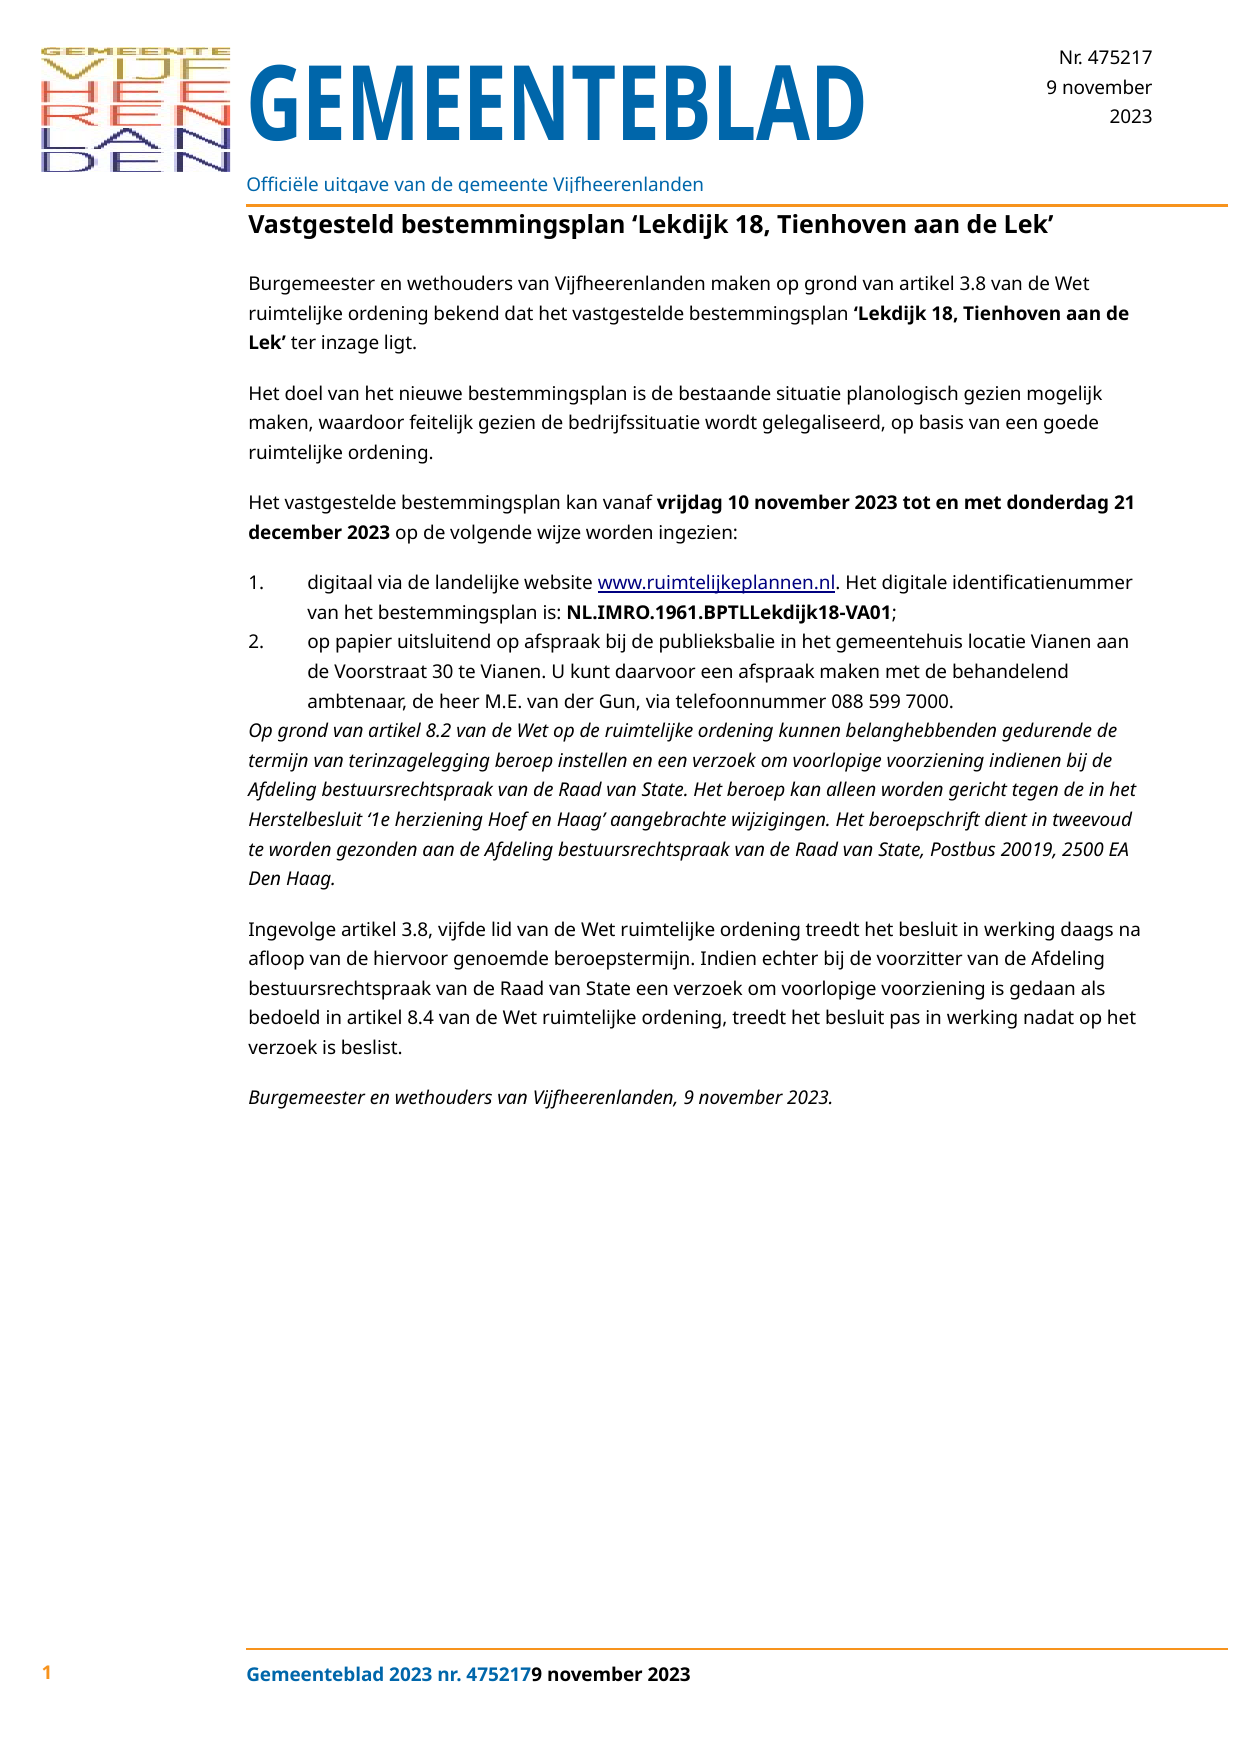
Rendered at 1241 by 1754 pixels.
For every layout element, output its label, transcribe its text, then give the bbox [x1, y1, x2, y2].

text Het vastgestelde bestemmingsplan kan vanaf vrijdag 10 november 2023 tot en met donderdag 21 december 2023 op de volgende wijze worden ingezien: [248, 489, 1152, 545]
list op papier uitsluitend op afspraak bij de publieksbalie in het gemeentehuis locatie Vianen aan de Voorstraat 30 te Vianen. U kunt daarvoor een afspraak maken met de behandelend ambtenaar, de heer M.E. van der Gun, via telefoonnummer 088 599 7000. [248, 629, 1152, 713]
picture [41, 47, 231, 172]
text Het doel van het nieuwe bestemmingsplan is de bestaande situatie planologisch gezien mogelijk maken, waardoor feitelijk gezien de bedrijfssituatie wordt gelegaliseerd, op basis van een goede ruimtelijke ordening. [248, 380, 1152, 465]
list digitaal via de landelijke website www.ruimtelijkeplannen.nl. Het digitale identificatienummer van het bestemmingsplan is: NL.IMRO.1961.BPTLLekdijk18-VA01; [248, 569, 1152, 625]
text Burgemeester en wethouders van Vijfheerenlanden maken op grond van artikel 3.8 van de Wet ruimtelijke ordening bekend dat het vastgestelde bestemmingsplan ‘Lekdijk 18, Tienhoven aan de Lek’ ter inzage ligt. [248, 270, 1152, 355]
text Ingevolge artikel 3.8, vijfde lid van de Wet ruimtelijke ordening treedt het besluit in werking daags na afloop van de hiervoor genoemde beroepstermijn. Indien echter bij de voorzitter van de Afdeling bestuursrechtspraak van de Raad van State een verzoek om voorlopige voorziening is gedaan als bedoeld in artikel 8.4 van de Wet ruimtelijke ordening, treedt het besluit pas in werking nadat op het verzoek is beslist. [248, 916, 1152, 1060]
text Op grond van artikel 8.2 van de Wet op de ruimtelijke ordening kunnen belanghebbenden gedurende de termijn van terinzagelegging beroep instellen en een verzoek om voorlopige voorziening indienen bij de Afdeling bestuursrechtspraak van de Raad van State. Het beroep kan alleen worden gericht tegen de in het Herstelbesluit ‘1e herziening Hoef en Haag’ aangebrachte wijzigingen. Het beroepschrift dient in tweevoud te worden gezonden aan de Afdeling bestuursrechtspraak van de Raad van State, Postbus 20019, 2500 EA Den Haag. [248, 717, 1152, 891]
text Vastgesteld bestemmingsplan ‘Lekdijk 18, Tienhoven aan de Lek’ [248, 207, 1152, 241]
text Burgemeester en wethouders van Vijfheerenlanden, 9 november 2023. [248, 1084, 1152, 1110]
